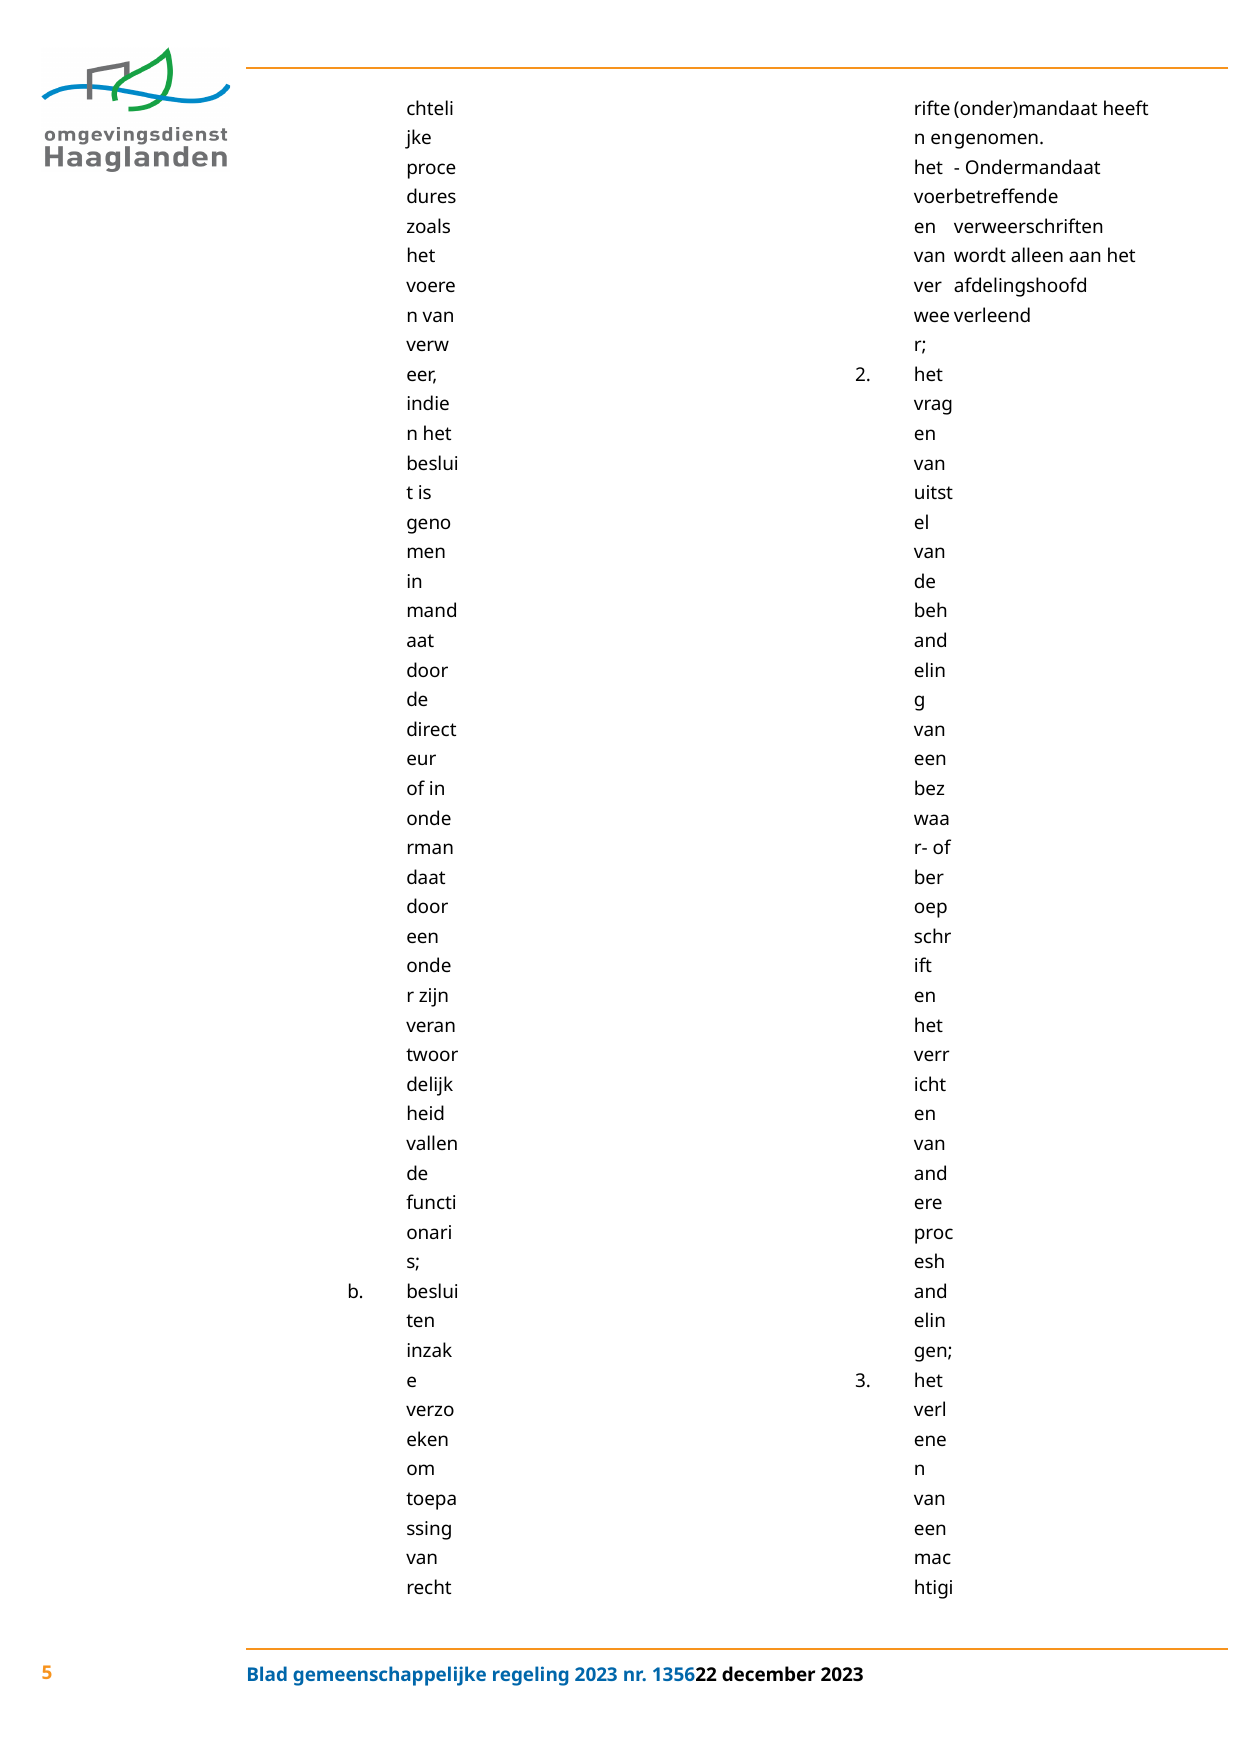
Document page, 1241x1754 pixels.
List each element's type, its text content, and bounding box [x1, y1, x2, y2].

table_cell [756, 95, 855, 1600]
picture [41, 47, 231, 172]
table_cell (onder)mandaat heeft genomen. - Ondermandaat betreffende verweerschriften wordt alleen aan het afdelingshoofd verleend [954, 95, 1152, 1600]
table_cell chtelijke procedures zoals het voeren van verweer, indien het besluit is genomen in mandaat door de directeur of in ondermandaat door een onder zijn verantwoordelijkheid vallende functionaris; besluiten inzake verzoeken om toepassing van recht [347, 95, 459, 1600]
table_cell riften en het voeren van verweer; het vragen van uitstel van de behandeling van een bezwaar- of beroepschrift en het verrichten van andere proceshandelingen; het verlenen van een machtigi [855, 95, 954, 1600]
table_cell [248, 95, 347, 1600]
table_cell [657, 95, 756, 1600]
table_cell [558, 95, 657, 1600]
table_cell [459, 95, 558, 1600]
